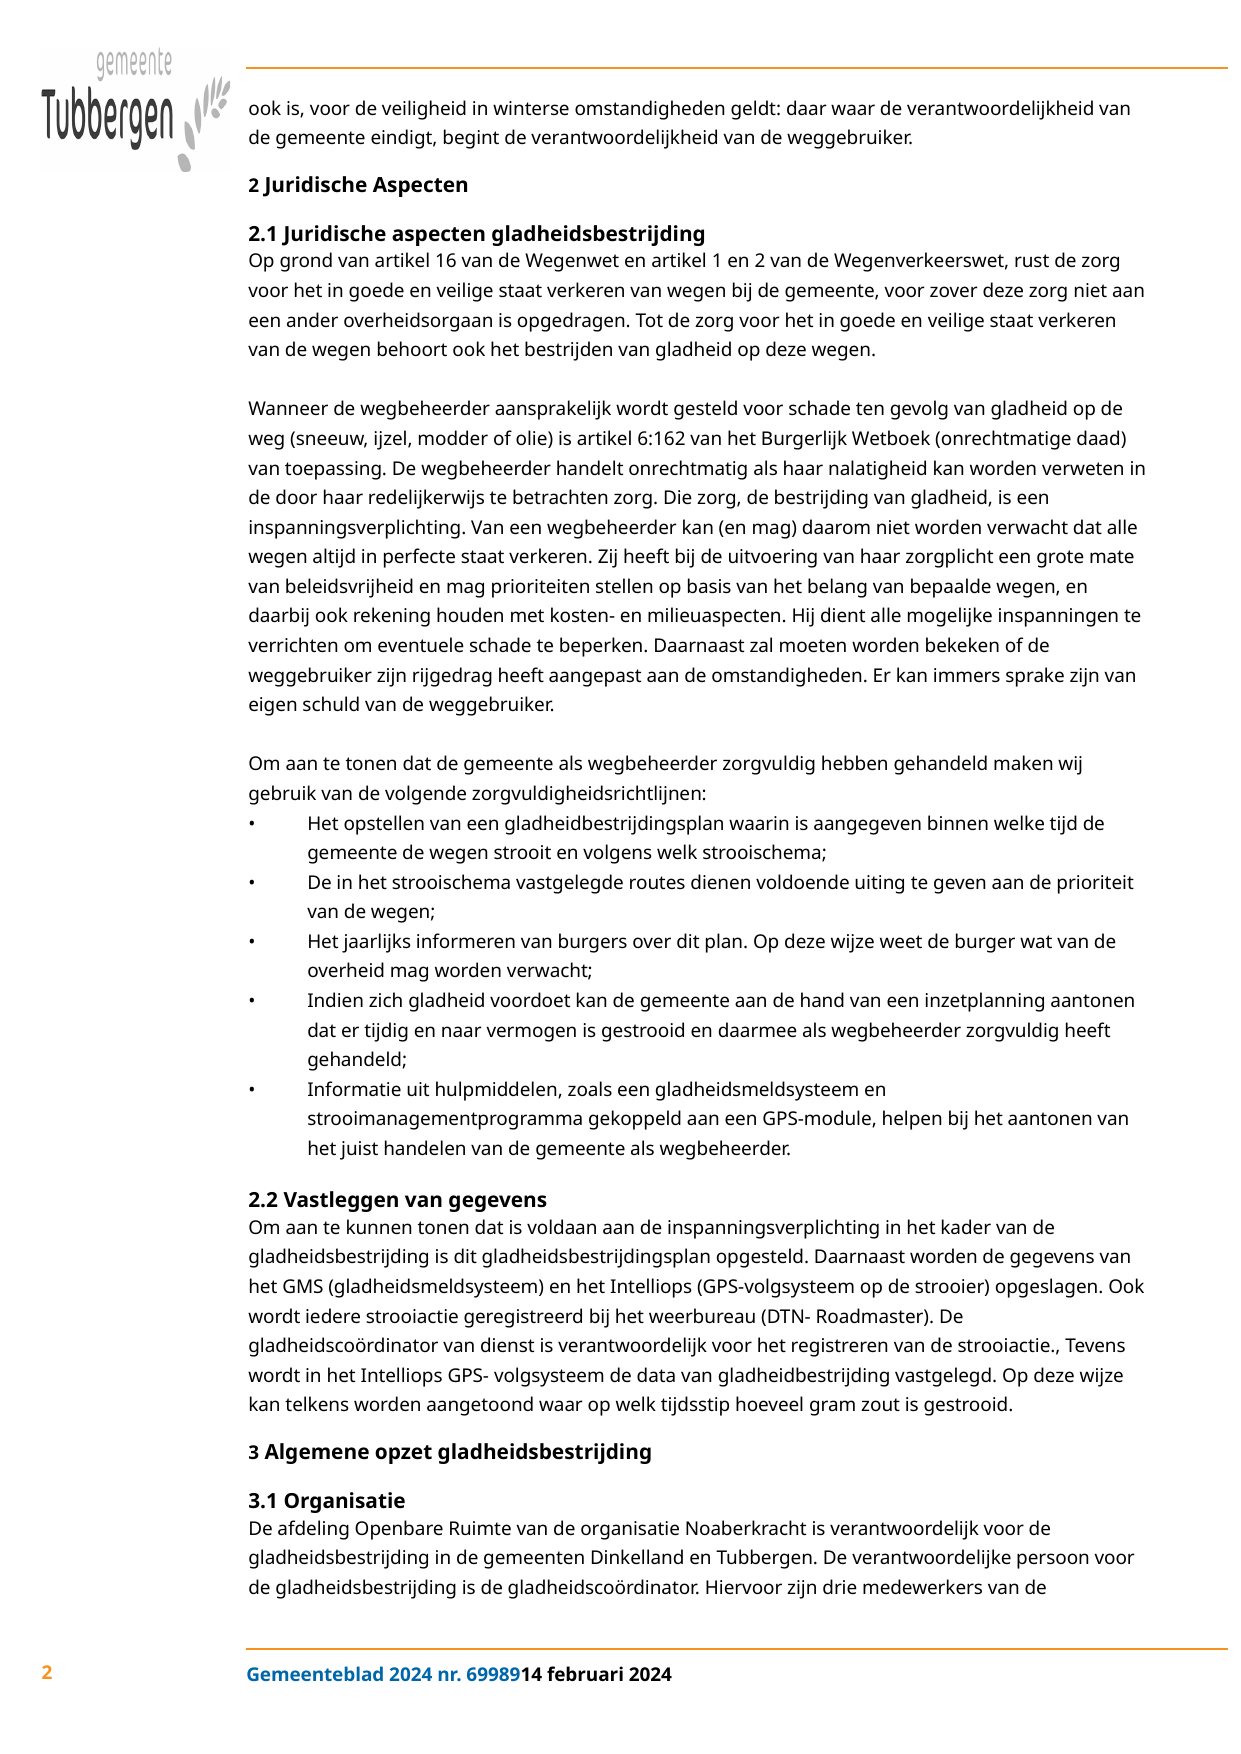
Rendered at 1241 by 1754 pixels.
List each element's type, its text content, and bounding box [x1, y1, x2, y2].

list De in het strooischema vastgelegde routes dienen voldoende uiting te geven aan de prioriteit van de wegen; [248, 869, 1152, 924]
text ook is, voor de veiligheid in winterse omstandigheden geldt: daar waar de verantwoordelijkheid van de gemeente eindigt, begint de verantwoordelijkheid van de weggebruiker. [248, 95, 1152, 150]
text Om aan te kunnen tonen dat is voldaan aan de inspanningsverplichting in het kader van de gladheidsbestrijding is dit gladheidsbestrijdingsplan opgesteld. Daarnaast worden de gegevens van het GMS (gladheidsmeldsysteem) en het Intelliops (GPS-volgsysteem op de strooier) opgeslagen. Ook wordt iedere strooiactie geregistreerd bij het weerbureau (DTN- Roadmaster). De gladheidscoördinator van dienst is verantwoordelijk voor het registreren van de strooiactie., Tevens wordt in het Intelliops GPS- volgsysteem de data van gladheidbestrijding vastgelegd. Op deze wijze kan telkens worden aangetoond waar op welk tijdsstip hoeveel gram zout is gestrooid. [248, 1214, 1152, 1417]
text Op grond van artikel 16 van de Wegenwet en artikel 1 en 2 van de Wegenverkeerswet, rust de zorg voor het in goede en veilige staat verkeren van wegen bij de gemeente, voor zover deze zorg niet aan een ander overheidsorgaan is opgedragen. Tot de zorg voor het in goede en veilige staat verkeren van de wegen behoort ook het bestrijden van gladheid op deze wegen. [248, 248, 1152, 362]
text 3.1 Organisatie [248, 1486, 1152, 1515]
text 2.2 Vastleggen van gegevens [248, 1186, 1152, 1214]
text De afdeling Openbare Ruimte van de organisatie Noaberkracht is verantwoordelijk voor de gladheidsbestrijding in de gemeenten Dinkelland en Tubbergen. De verantwoordelijke persoon voor de gladheidsbestrijding is de gladheidscoördinator. Hiervoor zijn drie medewerkers van de [248, 1515, 1152, 1600]
picture [41, 47, 231, 172]
list Indien zich gladheid voordoet kan de gemeente aan de hand van een inzetplanning aantonen dat er tijdig en naar vermogen is gestrooid en daarmee als wegbeheerder zorgvuldig heeft gehandeld; [248, 987, 1152, 1072]
text Om aan te tonen dat de gemeente als wegbeheerder zorgvuldig hebben gehandeld maken wij gebruik van de volgende zorgvuldigheidsrichtlijnen: [248, 751, 1152, 806]
text 3 Algemene opzet gladheidsbestrijding [248, 1437, 1152, 1466]
list Het jaarlijks informeren van burgers over dit plan. Op deze wijze weet de burger wat van de overheid mag worden verwacht; [248, 928, 1152, 983]
list Het opstellen van een gladheidbestrijdingsplan waarin is aangegeven binnen welke tijd de gemeente de wegen strooit en volgens welk strooischema; [248, 810, 1152, 865]
list Informatie uit hulpmiddelen, zoals een gladheidsmeldsysteem en strooimanagementprogramma gekoppeld aan een GPS-module, helpen bij het aantonen van het juist handelen van de gemeente als wegbeheerder. [248, 1076, 1152, 1161]
text 2.1 Juridische aspecten gladheidsbestrijding [248, 219, 1152, 248]
text Wanneer de wegbeheerder aansprakelijk wordt gesteld voor schade ten gevolg van gladheid op de weg (sneeuw, ijzel, modder of olie) is artikel 6:162 van het Burgerlijk Wetboek (onrechtmatige daad) van toepassing. De wegbeheerder handelt onrechtmatig als haar nalatigheid kan worden verweten in de door haar redelijkerwijs te betrachten zorg. Die zorg, de bestrijding van gladheid, is een inspanningsverplichting. Van een wegbeheerder kan (en mag) daarom niet worden verwacht dat alle wegen altijd in perfecte staat verkeren. Zij heeft bij de uitvoering van haar zorgplicht een grote mate van beleidsvrijheid en mag prioriteiten stellen op basis van het belang van bepaalde wegen, en daarbij ook rekening houden met kosten- en milieuaspecten. Hij dient alle mogelijke inspanningen te verrichten om eventuele schade te beperken. Daarnaast zal moeten worden bekeken of de weggebruiker zijn rijgedrag heeft aangepast aan de omstandigheden. Er kan immers sprake zijn van eigen schuld van de weggebruiker. [248, 396, 1152, 717]
text 2 Juridische Aspecten [248, 170, 1152, 198]
